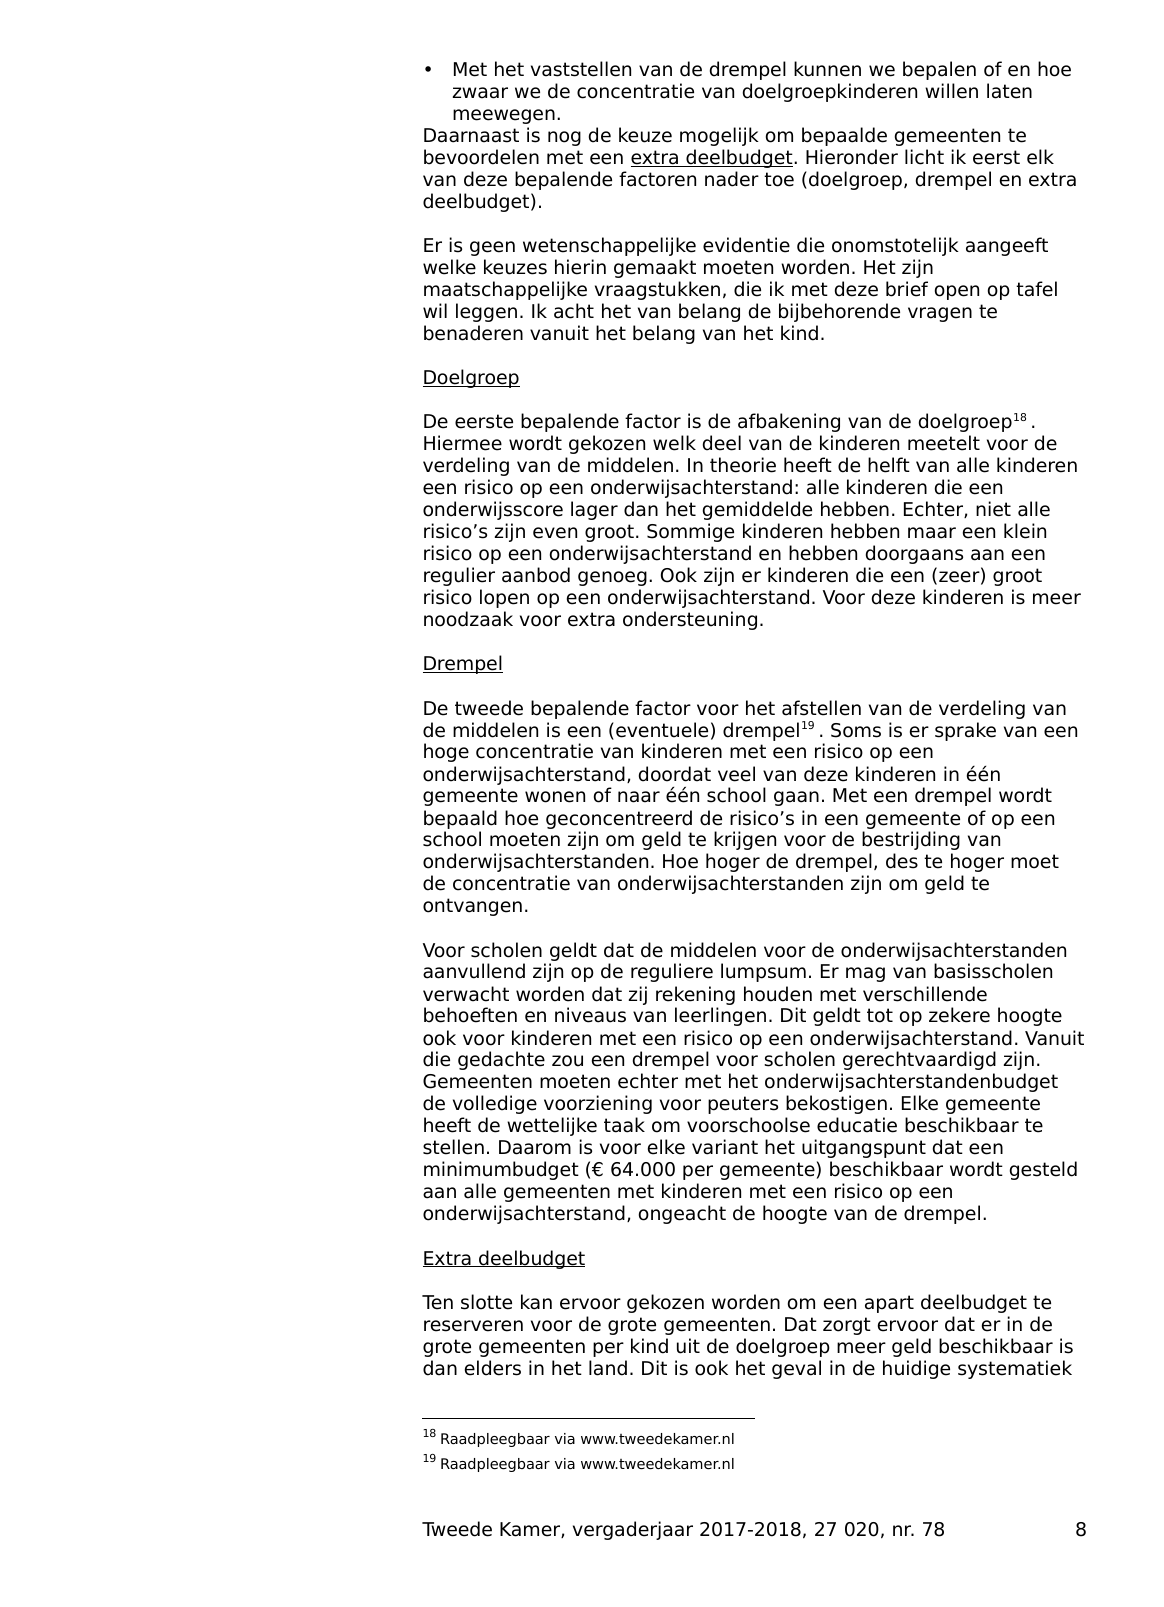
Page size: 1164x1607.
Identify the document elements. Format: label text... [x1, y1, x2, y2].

subtitle Drempel [422, 653, 1087, 675]
text Raadpleegbaar via www.tweedekamer.nl [422, 1427, 1087, 1449]
text Voor scholen geldt dat de middelen voor de onderwijsachterstanden aanvullend zijn op de reguliere lumpsum. Er mag van basisscholen verwacht worden dat zij rekening houden met verschillende behoeften en niveaus van leerlingen. Dit geldt tot op zekere hoogte ook voor kinderen met een risico op een onderwijsachterstand. Vanuit die gedachte zou een drempel voor scholen gerechtvaardigd zijn. Gemeenten moeten echter met het onderwijsachterstandenbudget de volledige voorziening voor peuters bekostigen. Elke gemeente heeft de wettelijke taak om voorschoolse educatie beschikbaar te stellen. Daarom is voor elke variant het uitgangspunt dat een minimumbudget (€ 64.000 per gemeente) beschikbaar wordt gesteld aan alle gemeenten met kinderen met een risico op een onderwijsachterstand, ongeacht de hoogte van de drempel. [422, 939, 1087, 1225]
subtitle Extra deelbudget [422, 1247, 1087, 1269]
text • Met het vaststellen van de drempel kunnen we bepalen of en hoe zwaar we de concentratie van doelgroepkinderen willen laten meewegen. [422, 59, 1087, 125]
text De tweede bepalende factor voor het afstellen van de verdeling van de middelen is een (eventuele) drempel. Soms is er sprake van een hoge concentratie van kinderen met een risico op een onderwijsachterstand, doordat veel van deze kinderen in één gemeente wonen of naar één school gaan. Met een drempel wordt bepaald hoe geconcentreerd de risico’s in een gemeente of op een school moeten zijn om geld te krijgen voor de bestrijding van onderwijsachterstanden. Hoe hoger de drempel, des te hoger moet de concentratie van onderwijsachterstanden zijn om geld te ontvangen. [422, 697, 1087, 917]
subtitle Doelgroep [422, 367, 1087, 389]
text De eerste bepalende factor is de afbakening van de doelgroep. Hiermee wordt gekozen welk deel van de kinderen meetelt voor de verdeling van de middelen. In theorie heeft de helft van alle kinderen een risico op een onderwijsachterstand: alle kinderen die een onderwijsscore lager dan het gemiddelde hebben. Echter, niet alle risico’s zijn even groot. Sommige kinderen hebben maar een klein risico op een onderwijsachterstand en hebben doorgaans aan een regulier aanbod genoeg. Ook zijn er kinderen die een (zeer) groot risico lopen op een onderwijsachterstand. Voor deze kinderen is meer noodzaak voor extra ondersteuning. [422, 411, 1087, 631]
text Daarnaast is nog de keuze mogelijk om bepaalde gemeenten te bevoordelen met een extra deelbudget. Hieronder licht ik eerst elk van deze bepalende factoren nader toe (doelgroep, drempel en extra deelbudget). [422, 125, 1087, 213]
text Er is geen wetenschappelijke evidentie die onomstotelijk aangeeft welke keuzes hierin gemaakt moeten worden. Het zijn maatschappelijke vraagstukken, die ik met deze brief open op tafel wil leggen. Ik acht het van belang de bijbehorende vragen te benaderen vanuit het belang van het kind. [422, 235, 1087, 345]
text Raadpleegbaar via www.tweedekamer.nl [422, 1452, 1087, 1474]
text Ten slotte kan ervoor gekozen worden om een apart deelbudget te reserveren voor de grote gemeenten. Dat zorgt ervoor dat er in de grote gemeenten per kind uit de doelgroep meer geld beschikbaar is dan elders in het land. Dit is ook het geval in de huidige systematiek [422, 1292, 1087, 1379]
